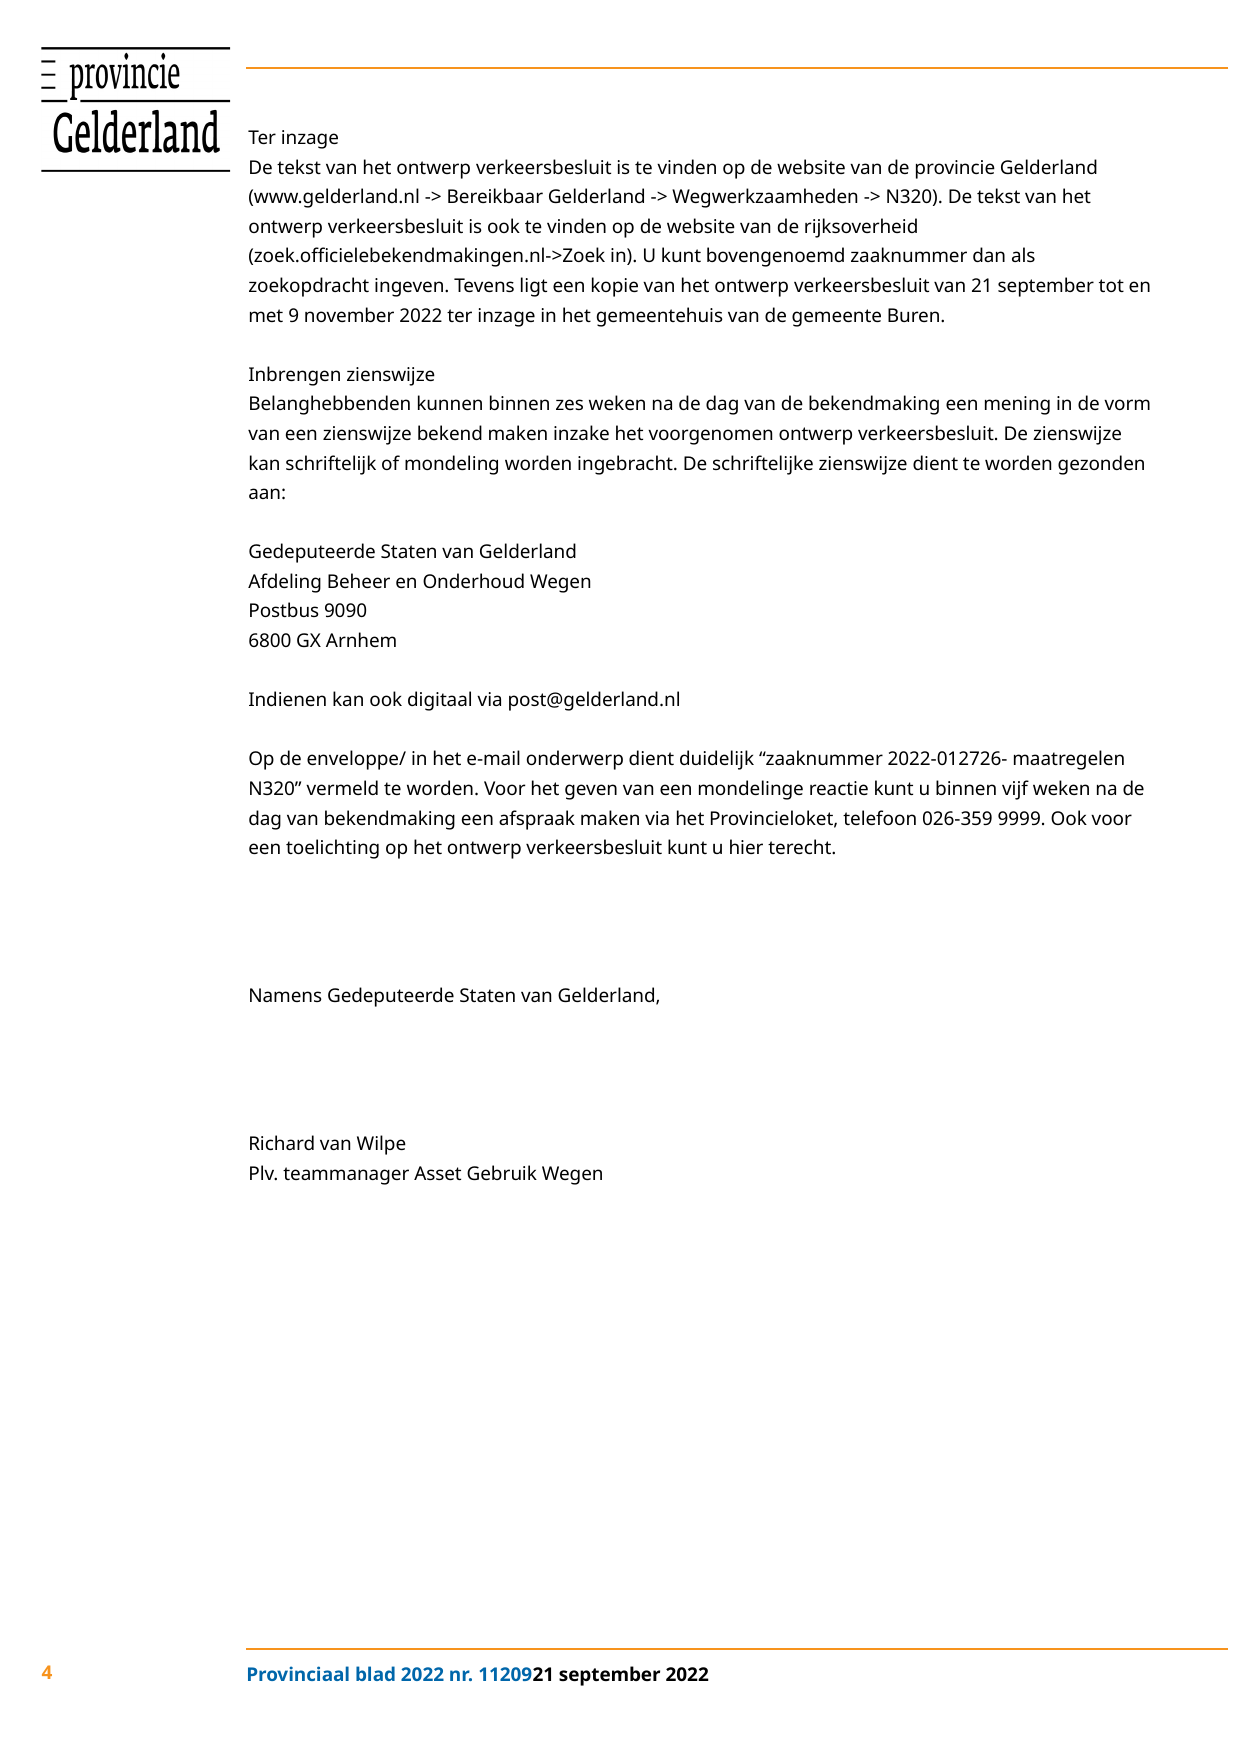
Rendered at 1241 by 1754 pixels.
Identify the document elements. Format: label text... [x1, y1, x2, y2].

text De tekst van het ontwerp verkeersbesluit is te vinden op de website van de provincie Gelderland (www.gelderland.nl -> Bereikbaar Gelderland -> Wegwerkzaamheden -> N320). De tekst van het ontwerp verkeersbesluit is ook te vinden op de website van de rijksoverheid (zoek.officielebekendmakingen.nl->Zoek in). U kunt bovengenoemd zaaknummer dan als zoekopdracht ingeven. Tevens ligt een kopie van het ontwerp verkeersbesluit van 21 september tot en met 9 november 2022 ter inzage in het gemeentehuis van de gemeente Buren. [248, 154, 1152, 328]
text Plv. teammanager Asset Gebruik Wegen [248, 1160, 1152, 1186]
text Gedeputeerde Staten van Gelderland [248, 538, 1152, 564]
text Indienen kan ook digitaal via post@gelderland.nl [248, 686, 1152, 712]
text Richard van Wilpe [248, 1130, 1152, 1156]
text Ter inzage [248, 124, 1152, 150]
text 6800 GX Arnhem [248, 627, 1152, 653]
text Postbus 9090 [248, 598, 1152, 623]
text Inbrengen zienswijze [248, 361, 1152, 387]
text Namens Gedeputeerde Staten van Gelderland, [248, 982, 1152, 1008]
picture [41, 47, 231, 172]
text Afdeling Beheer en Onderhoud Wegen [248, 568, 1152, 594]
text Op de enveloppe/ in het e-mail onderwerp dient duidelijk “zaaknummer 2022-012726- maatregelen N320” vermeld te worden. Voor het geven van een mondelinge reactie kunt u binnen vijf weken na de dag van bekendmaking een afspraak maken via het Provincieloket, telefoon 026-359 9999. Ook voor een toelichting op het ontwerp verkeersbesluit kunt u hier terecht. [248, 746, 1152, 860]
text Belanghebbenden kunnen binnen zes weken na de dag van de bekendmaking een mening in de vorm van een zienswijze bekend maken inzake het voorgenomen ontwerp verkeersbesluit. De zienswijze kan schriftelijk of mondeling worden ingebracht. De schriftelijke zienswijze dient te worden gezonden aan: [248, 391, 1152, 505]
